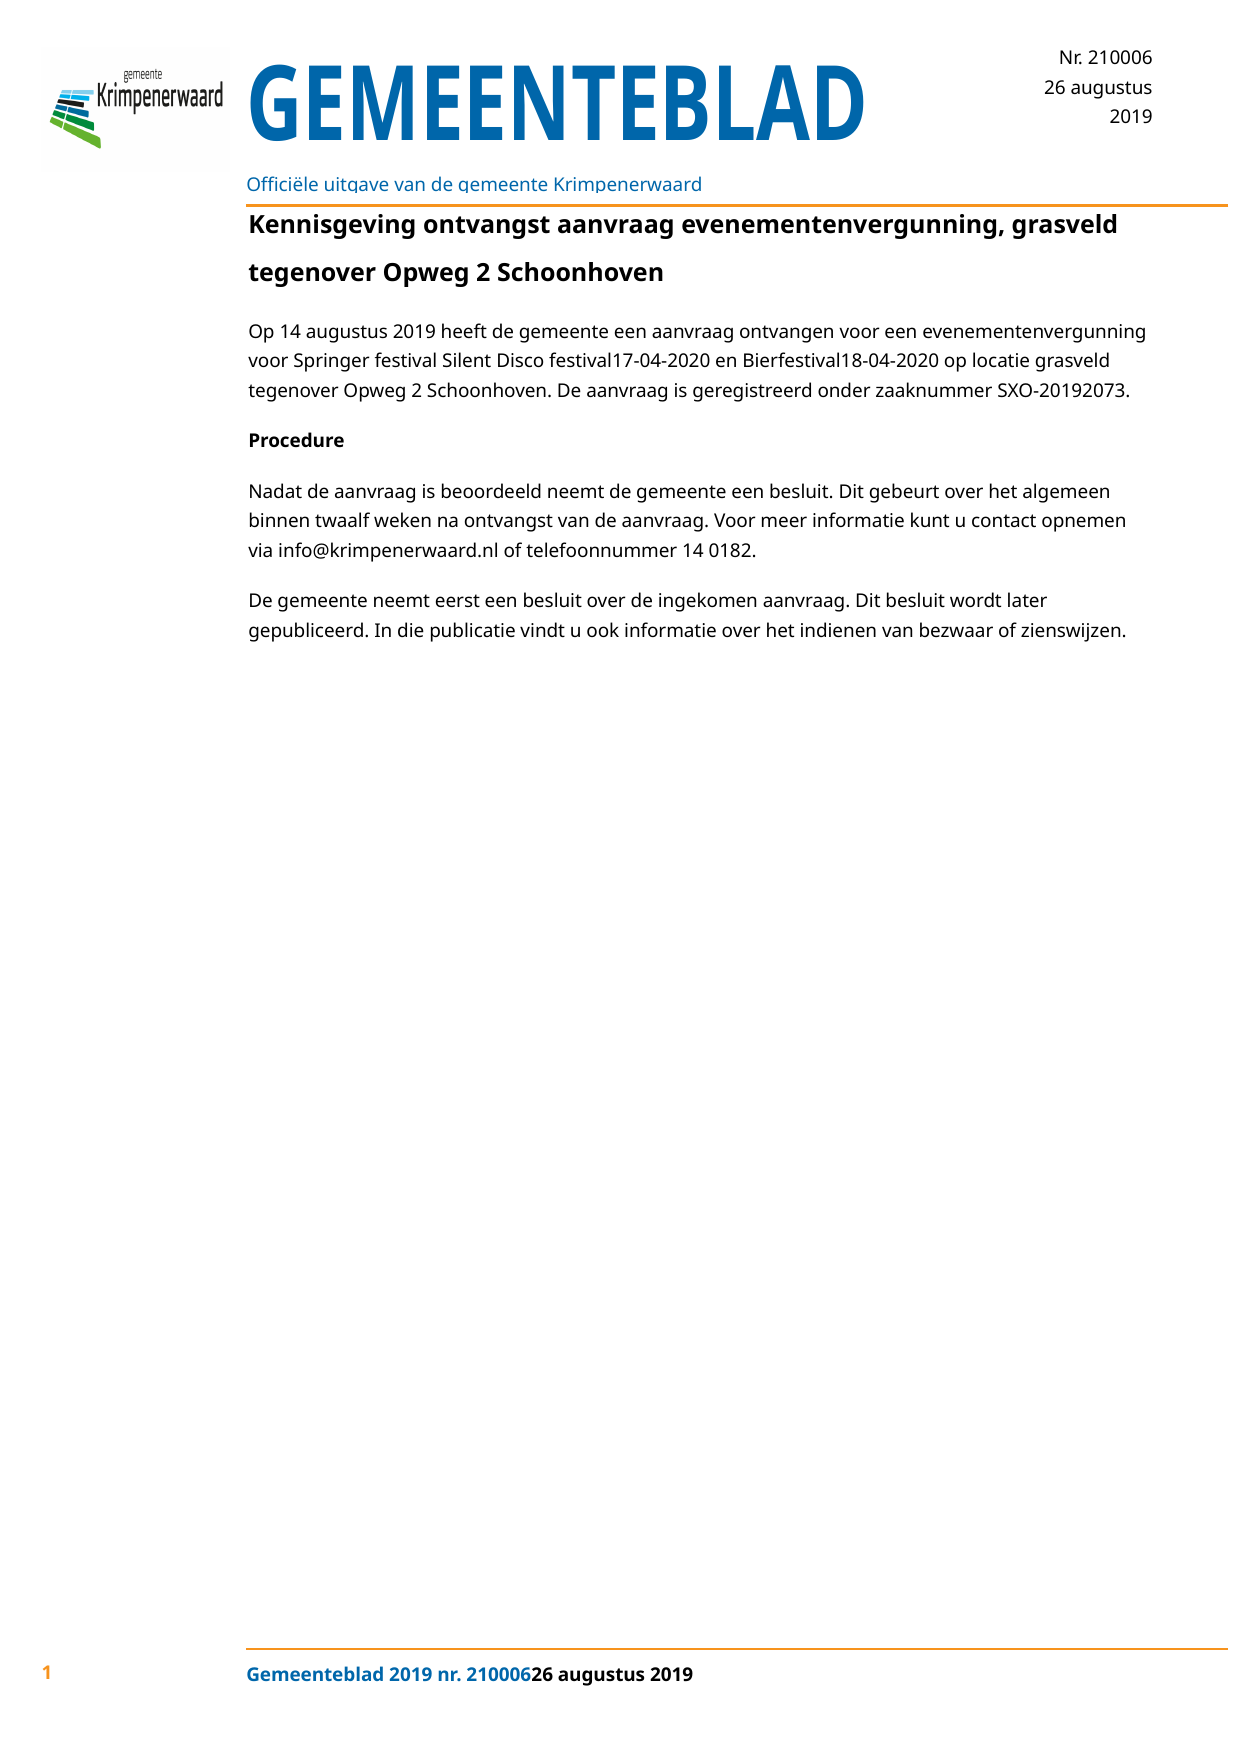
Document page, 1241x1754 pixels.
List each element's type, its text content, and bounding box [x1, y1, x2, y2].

picture [41, 47, 231, 172]
text De gemeente neemt eerst een besluit over de ingekomen aanvraag. Dit besluit wordt later gepubliceerd. In die publicatie vindt u ook informatie over het indienen van bezwaar of zienswijzen. [248, 587, 1152, 643]
text Kennisgeving ontvangst aanvraag evenementenvergunning, grasveld tegenover Opweg 2 Schoonhoven [248, 207, 1152, 288]
text Op 14 augustus 2019 heeft de gemeente een aanvraag ontvangen voor een evenementenvergunning voor Springer festival Silent Disco festival17-04-2020 en Bierfestival18-04-2020 op locatie grasveld tegenover Opweg 2 Schoonhoven. De aanvraag is geregistreerd onder zaaknummer SXO-20192073. [248, 318, 1152, 403]
text Procedure [248, 427, 1152, 453]
text Nadat de aanvraag is beoordeeld neemt de gemeente een besluit. Dit gebeurt over het algemeen binnen twaalf weken na ontvangst van de aanvraag. Voor meer informatie kunt u contact opnemen via info@krimpenerwaard.nl of telefoonnummer 14 0182. [248, 478, 1152, 563]
